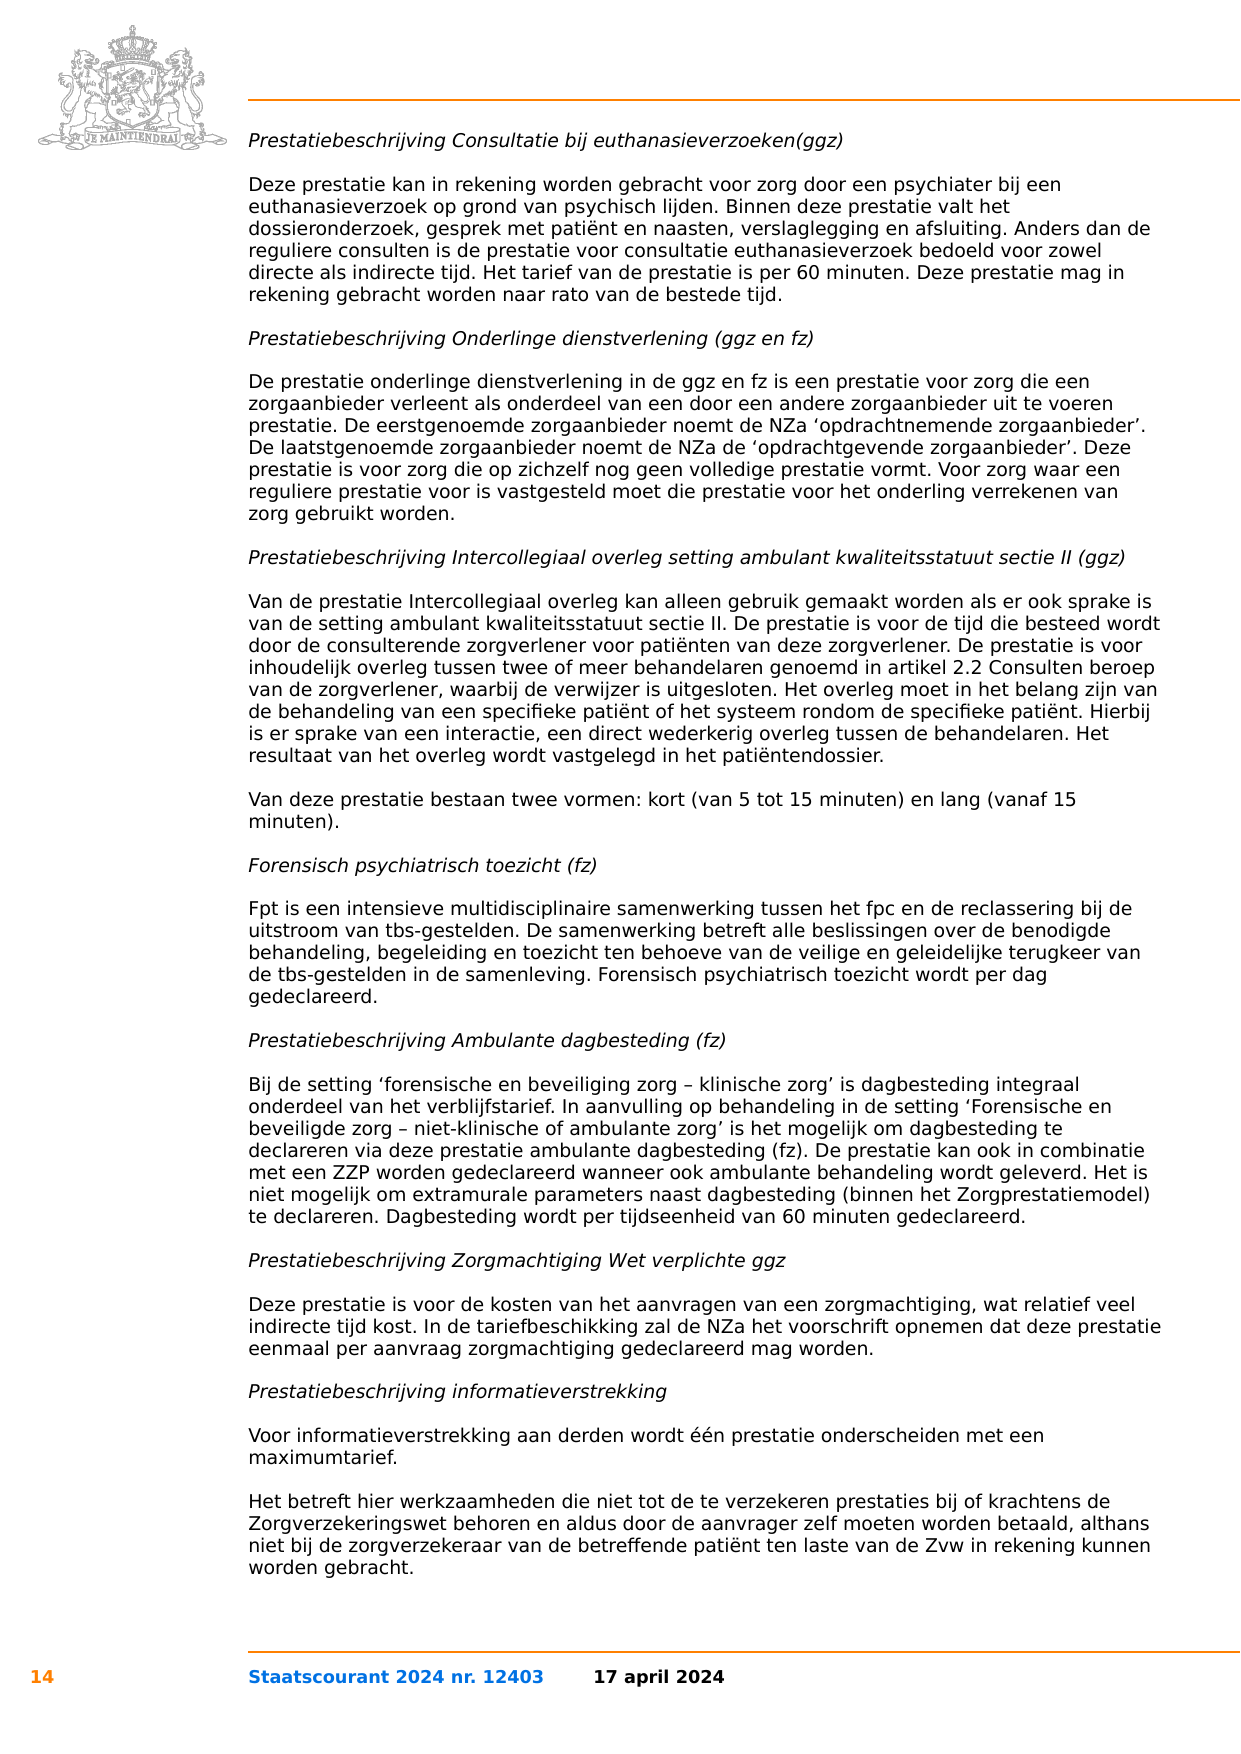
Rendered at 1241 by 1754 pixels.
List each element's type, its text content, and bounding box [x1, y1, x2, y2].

text Deze prestatie is voor de kosten van het aanvragen van een zorgmachtiging, wat relatief veel indirecte tijd kost. In de tariefbeschikking zal de NZa het voorschrift opnemen dat deze prestatie eenmaal per aanvraag zorgmachtiging gedeclareerd mag worden. [248, 1293, 1163, 1359]
subtitle Prestatiebeschrijving Consultatie bij euthanasieverzoeken(ggz) [248, 130, 1163, 152]
text Voor informatieverstrekking aan derden wordt één prestatie onderscheiden met een maximumtarief. [248, 1425, 1163, 1469]
subtitle Prestatiebeschrijving Onderlinge dienstverlening (ggz en fz) [248, 327, 1163, 349]
text Het betreft hier werkzaamheden die niet tot de te verzekeren prestaties bij of krachtens de Zorgverzekeringswet behoren en aldus door de aanvrager zelf moeten worden betaald, althans niet bij de zorgverzekeraar van de betreffende patiënt ten laste van de Zvw in rekening kunnen worden gebracht. [248, 1491, 1163, 1579]
subtitle Prestatiebeschrijving Zorgmachtiging Wet verplichte ggz [248, 1250, 1163, 1272]
text Van de prestatie Intercollegiaal overleg kan alleen gebruik gemaakt worden als er ook sprake is van de setting ambulant kwaliteitsstatuut sectie II. De prestatie is voor de tijd die besteed wordt door de consulterende zorgverlener voor patiënten van deze zorgverlener. De prestatie is voor inhoudelijk overleg tussen twee of meer behandelaren genoemd in artikel 2.2 Consulten beroep van de zorgverlener, waarbij de verwijzer is uitgesloten. Het overleg moet in het belang zijn van de behandeling van een specifieke patiënt of het systeem rondom de specifieke patiënt. Hierbij is er sprake van een interactie, een direct wederkerig overleg tussen de behandelaren. Het resultaat van het overleg wordt vastgelegd in het patiëntendossier. [248, 591, 1163, 767]
subtitle Prestatiebeschrijving informatieverstrekking [248, 1381, 1163, 1403]
text De prestatie onderlinge dienstverlening in de ggz en fz is een prestatie voor zorg die een zorgaanbieder verleent als onderdeel van een door een andere zorgaanbieder uit te voeren prestatie. De eerstgenoemde zorgaanbieder noemt de NZa ‘opdrachtnemende zorgaanbieder’. De laatstgenoemde zorgaanbieder noemt de NZa de ‘opdrachtgevende zorgaanbieder’. Deze prestatie is voor zorg die op zichzelf nog geen volledige prestatie vormt. Voor zorg waar een reguliere prestatie voor is vastgesteld moet die prestatie voor het onderling verrekenen van zorg gebruikt worden. [248, 371, 1163, 525]
text Deze prestatie kan in rekening worden gebracht voor zorg door een psychiater bij een euthanasieverzoek op grond van psychisch lijden. Binnen deze prestatie valt het dossieronderzoek, gesprek met patiënt en naasten, verslaglegging en afsluiting. Anders dan de reguliere consulten is de prestatie voor consultatie euthanasieverzoek bedoeld voor zowel directe als indirecte tijd. Het tarief van de prestatie is per 60 minuten. Deze prestatie mag in rekening gebracht worden naar rato van de bestede tijd. [248, 174, 1163, 306]
text Bij de setting ‘forensische en beveiliging zorg – klinische zorg’ is dagbesteding integraal onderdeel van het verblijfstarief. In aanvulling op behandeling in de setting ‘Forensische en beveiligde zorg – niet-klinische of ambulante zorg’ is het mogelijk om dagbesteding te declareren via deze prestatie ambulante dagbesteding (fz). De prestatie kan ook in combinatie met een ZZP worden gedeclareerd wanneer ook ambulante behandeling wordt geleverd. Het is niet mogelijk om extramurale parameters naast dagbesteding (binnen het Zorgprestatiemodel) te declareren. Dagbesteding wordt per tijdseenheid van 60 minuten gedeclareerd. [248, 1074, 1163, 1228]
text Van deze prestatie bestaan twee vormen: kort (van 5 tot 15 minuten) en lang (vanaf 15 minuten). [248, 789, 1163, 833]
picture [38, 25, 227, 150]
subtitle Prestatiebeschrijving Ambulante dagbesteding (fz) [248, 1030, 1163, 1052]
text Fpt is een intensieve multidisciplinaire samenwerking tussen het fpc en de reclassering bij de uitstroom van tbs-gestelden. De samenwerking betreft alle beslissingen over de benodigde behandeling, begeleiding en toezicht ten behoeve van de veilige en geleidelijke terugkeer van de tbs-gestelden in de samenleving. Forensisch psychiatrisch toezicht wordt per dag gedeclareerd. [248, 898, 1163, 1008]
subtitle Prestatiebeschrijving Intercollegiaal overleg setting ambulant kwaliteitsstatuut sectie II (ggz) [248, 547, 1163, 569]
subtitle Forensisch psychiatrisch toezicht (fz) [248, 854, 1163, 876]
